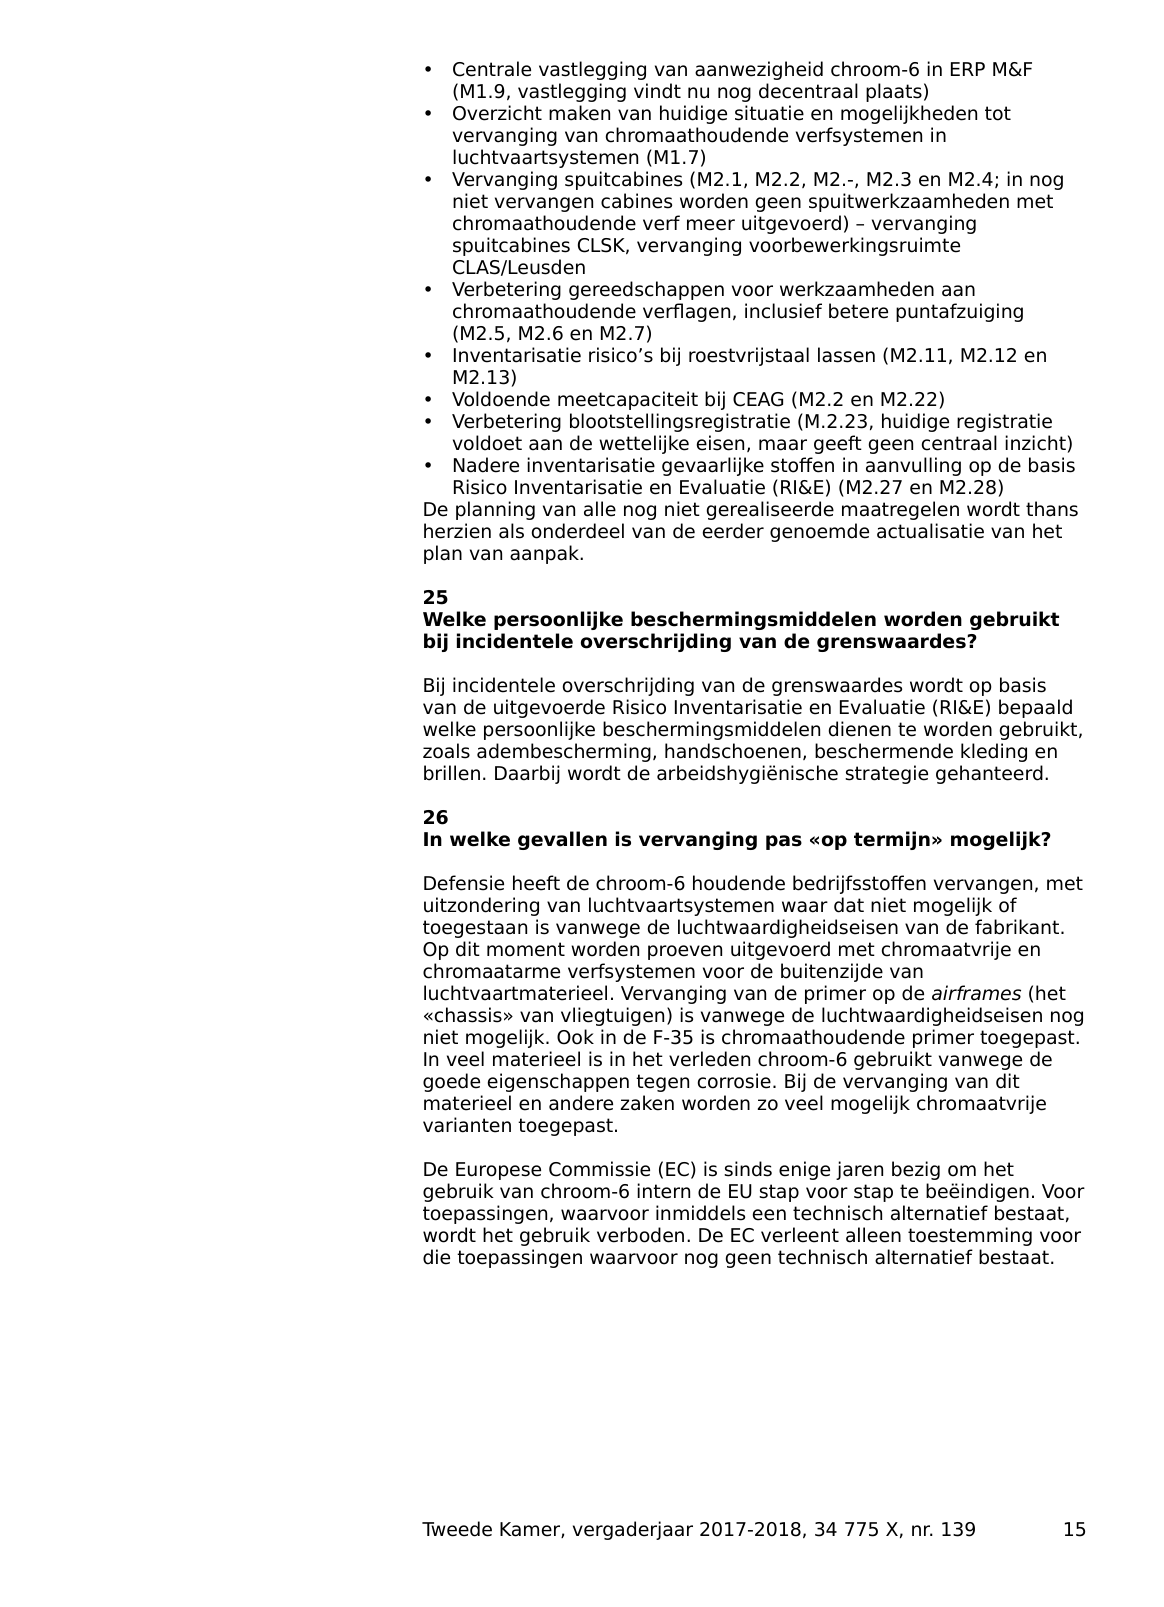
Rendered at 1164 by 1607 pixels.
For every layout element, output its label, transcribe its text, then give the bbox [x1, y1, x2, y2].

text • Centrale vastlegging van aanwezigheid chroom-6 in ERP M&F (M1.9, vastlegging vindt nu nog decentraal plaats) [422, 59, 1087, 103]
text De Europese Commissie (EC) is sinds enige jaren bezig om het gebruik van chroom-6 intern de EU stap voor stap te beëindigen. Voor toepassingen, waarvoor inmiddels een technisch alternatief bestaat, wordt het gebruik verboden. De EC verleent alleen toestemming voor die toepassingen waarvoor nog geen technisch alternatief bestaat. [422, 1159, 1087, 1269]
text • Inventarisatie risico’s bij roestvrijstaal lassen (M2.11, M2.12 en M2.13) [422, 345, 1087, 389]
text • Verbetering gereedschappen voor werkzaamheden aan chromaathoudende verflagen, inclusief betere puntafzuiging (M2.5, M2.6 en M2.7) [422, 279, 1087, 345]
text Welke persoonlijke beschermingsmiddelen worden gebruikt bij incidentele overschrijding van de grenswaardes? [422, 609, 1087, 653]
text • Verbetering blootstellingsregistratie (M.2.23, huidige registratie voldoet aan de wettelijke eisen, maar geeft geen centraal inzicht) [422, 411, 1087, 455]
text • Voldoende meetcapaciteit bij CEAG (M2.2 en M2.22) [422, 389, 1087, 411]
text Bij incidentele overschrijding van de grenswaardes wordt op basis van de uitgevoerde Risico Inventarisatie en Evaluatie (RI&E) bepaald welke persoonlijke beschermingsmiddelen dienen te worden gebruikt, zoals adembescherming, handschoenen, beschermende kleding en brillen. Daarbij wordt de arbeidshygiënische strategie gehanteerd. [422, 675, 1087, 785]
text 26 [422, 807, 1087, 829]
text • Overzicht maken van huidige situatie en mogelijkheden tot vervanging van chromaathoudende verfsystemen in luchtvaartsystemen (M1.7) [422, 103, 1087, 169]
text In welke gevallen is vervanging pas «op termijn» mogelijk? [422, 829, 1087, 851]
text Defensie heeft de chroom-6 houdende bedrijfsstoffen vervangen, met uitzondering van luchtvaartsystemen waar dat niet mogelijk of toegestaan is vanwege de luchtwaardigheidseisen van de fabrikant. Op dit moment worden proeven uitgevoerd met chromaatvrije en chromaatarme verfsystemen voor de buitenzijde van luchtvaartmaterieel. Vervanging van de primer op de airframes (het «chassis» van vliegtuigen) is vanwege de luchtwaardigheidseisen nog niet mogelijk. Ook in de F-35 is chromaathoudende primer toegepast. In veel materieel is in het verleden chroom-6 gebruikt vanwege de goede eigenschappen tegen corrosie. Bij de vervanging van dit materieel en andere zaken worden zo veel mogelijk chromaatvrije varianten toegepast. [422, 873, 1087, 1137]
text De planning van alle nog niet gerealiseerde maatregelen wordt thans herzien als onderdeel van de eerder genoemde actualisatie van het plan van aanpak. [422, 499, 1087, 564]
text • Nadere inventarisatie gevaarlijke stoffen in aanvulling op de basis Risico Inventarisatie en Evaluatie (RI&E) (M2.27 en M2.28) [422, 455, 1087, 499]
text 25 [422, 587, 1087, 609]
text • Vervanging spuitcabines (M2.1, M2.2, M2.-, M2.3 en M2.4; in nog niet vervangen cabines worden geen spuitwerkzaamheden met chromaathoudende verf meer uitgevoerd) – vervanging spuitcabines CLSK, vervanging voorbewerkingsruimte CLAS/Leusden [422, 169, 1087, 279]
